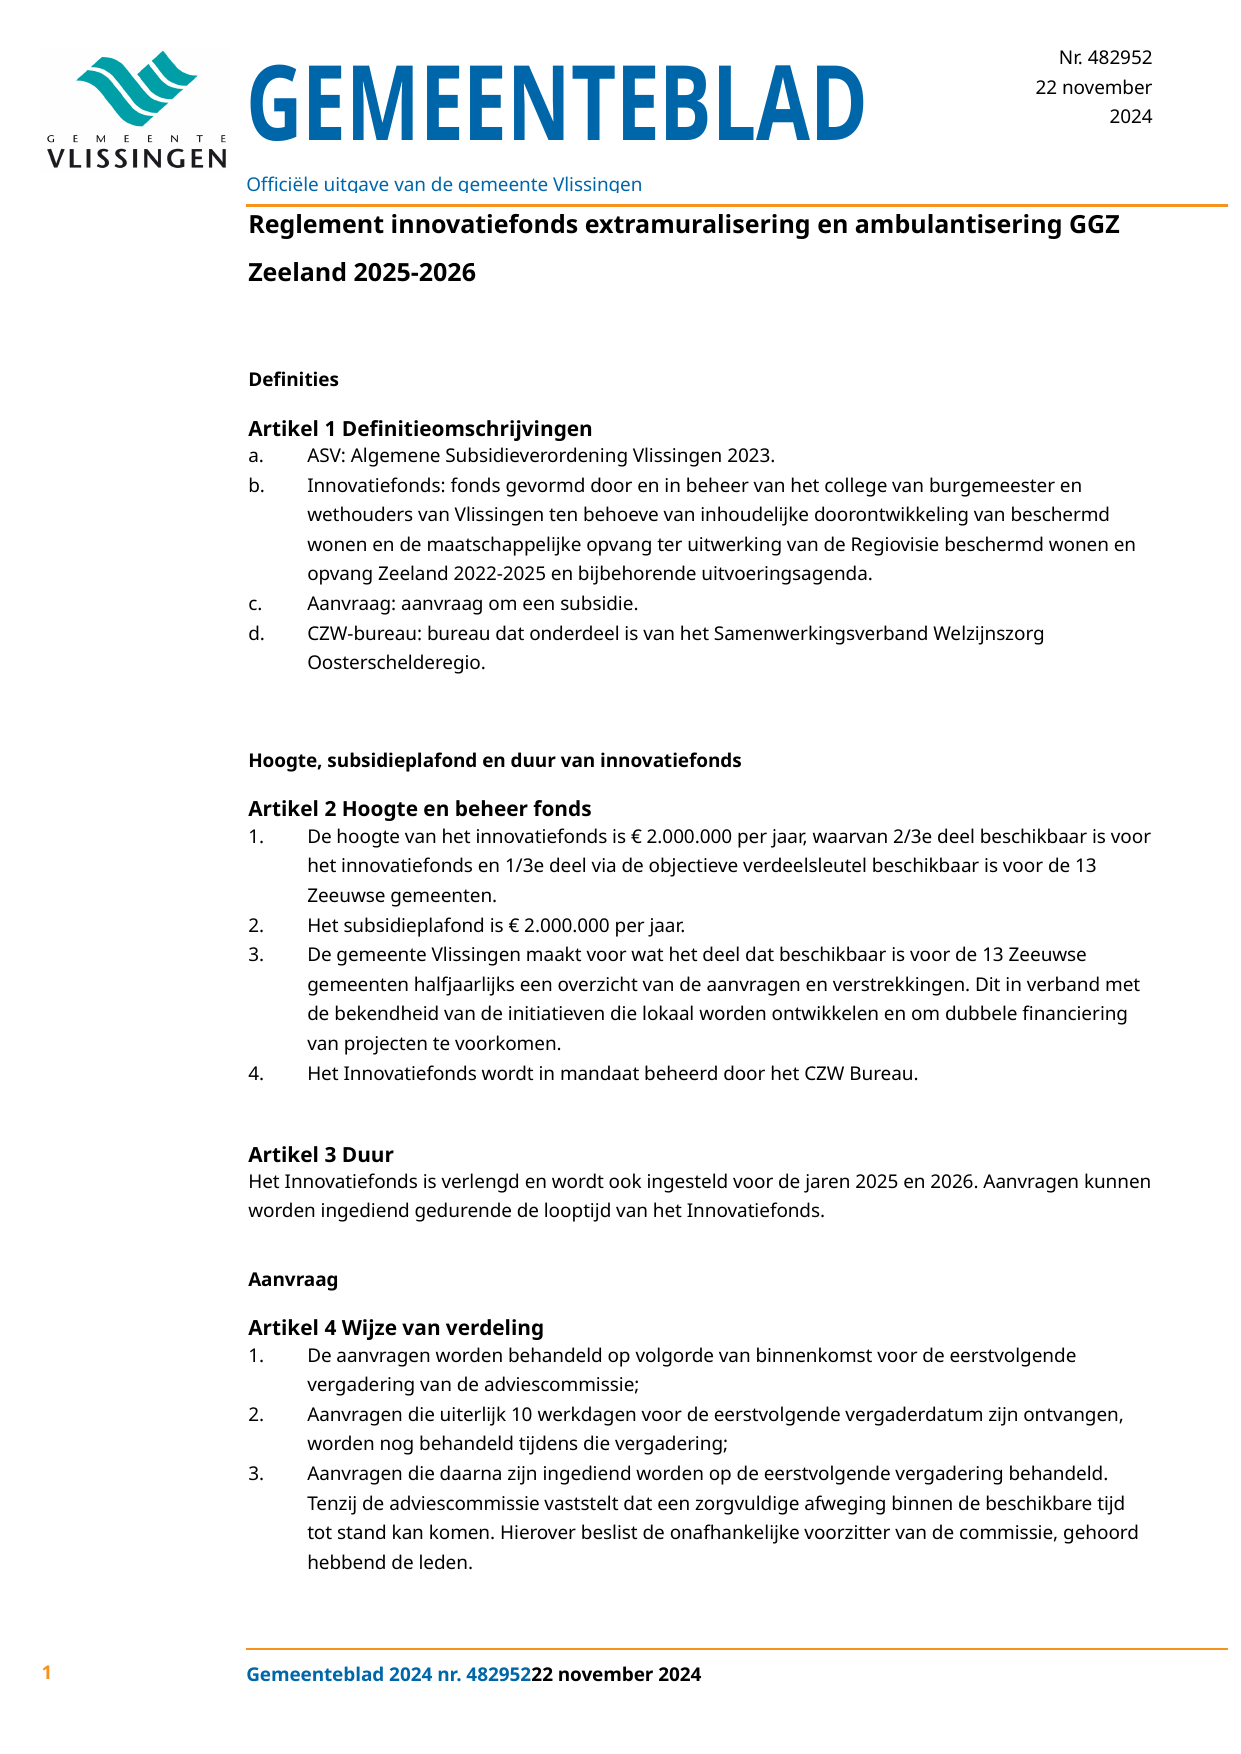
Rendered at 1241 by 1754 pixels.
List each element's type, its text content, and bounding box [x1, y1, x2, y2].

list De aanvragen worden behandeld op volgorde van binnenkomst voor de eerstvolgende vergadering van de adviescommissie; [248, 1342, 1152, 1397]
list Aanvragen die daarna zijn ingediend worden op de eerstvolgende vergadering behandeld. Tenzij de adviescommissie vaststelt dat een zorgvuldige afweging binnen de beschikbare tijd tot stand kan komen. Hierover beslist de onafhankelijke voorzitter van de commissie, gehoord hebbend de leden. [248, 1460, 1152, 1575]
list Het subsidieplafond is € 2.000.000 per jaar. [248, 912, 1152, 937]
list De gemeente Vlissingen maakt voor wat het deel dat beschikbaar is voor de 13 Zeeuwse gemeenten halfjaarlijks een overzicht van de aanvragen en verstrekkingen. Dit in verband met de bekendheid van de initiatieven die lokaal worden ontwikkelen en om dubbele financiering van projecten te voorkomen. [248, 941, 1152, 1056]
list Innovatiefonds: fonds gevormd door en in beheer van het college van burgemeester en wethouders van Vlissingen ten behoeve van inhoudelijke doorontwikkeling van beschermd wonen en de maatschappelijke opvang ter uitwerking van de Regiovisie beschermd wonen en opvang Zeeland 2022-2025 en bijbehorende uitvoeringsagenda. [248, 472, 1152, 586]
text Artikel 3 Duur [248, 1140, 1152, 1168]
picture [41, 47, 231, 172]
text Reglement innovatiefonds extramuralisering en ambulantisering GGZ Zeeland 2025-2026 [248, 207, 1152, 288]
list Aanvraag: aanvraag om een subsidie. [248, 590, 1152, 616]
list CZW-bureau: bureau dat onderdeel is van het Samenwerkingsverband Welzijnszorg Oosterschelderegio. [248, 620, 1152, 675]
text Artikel 4 Wijze van verdeling [248, 1313, 1152, 1342]
list Het Innovatiefonds wordt in mandaat beheerd door het CZW Bureau. [248, 1060, 1152, 1085]
list Aanvragen die uiterlijk 10 werkdagen voor de eerstvolgende vergaderdatum zijn ontvangen, worden nog behandeld tijdens die vergadering; [248, 1401, 1152, 1456]
text Aanvraag [248, 1264, 1152, 1293]
text Het Innovatiefonds is verlengd en wordt ook ingesteld voor de jaren 2025 en 2026. Aanvragen kunnen worden ingediend gedurende de looptijd van het Innovatiefonds. [248, 1168, 1152, 1223]
text Artikel 2 Hoogte en beheer fonds [248, 794, 1152, 823]
list ASV: Algemene Subsidieverordening Vlissingen 2023. [248, 442, 1152, 468]
list De hoogte van het innovatiefonds is € 2.000.000 per jaar, waarvan 2/3e deel beschikbaar is voor het innovatiefonds en 1/3e deel via de objectieve verdeelsleutel beschikbaar is voor de 13 Zeeuwse gemeenten. [248, 823, 1152, 908]
text Artikel 1 Definitieomschrijvingen [248, 414, 1152, 442]
text Definities [248, 364, 1152, 393]
text Hoogte, subsidieplafond en duur van innovatiefonds [248, 745, 1152, 774]
